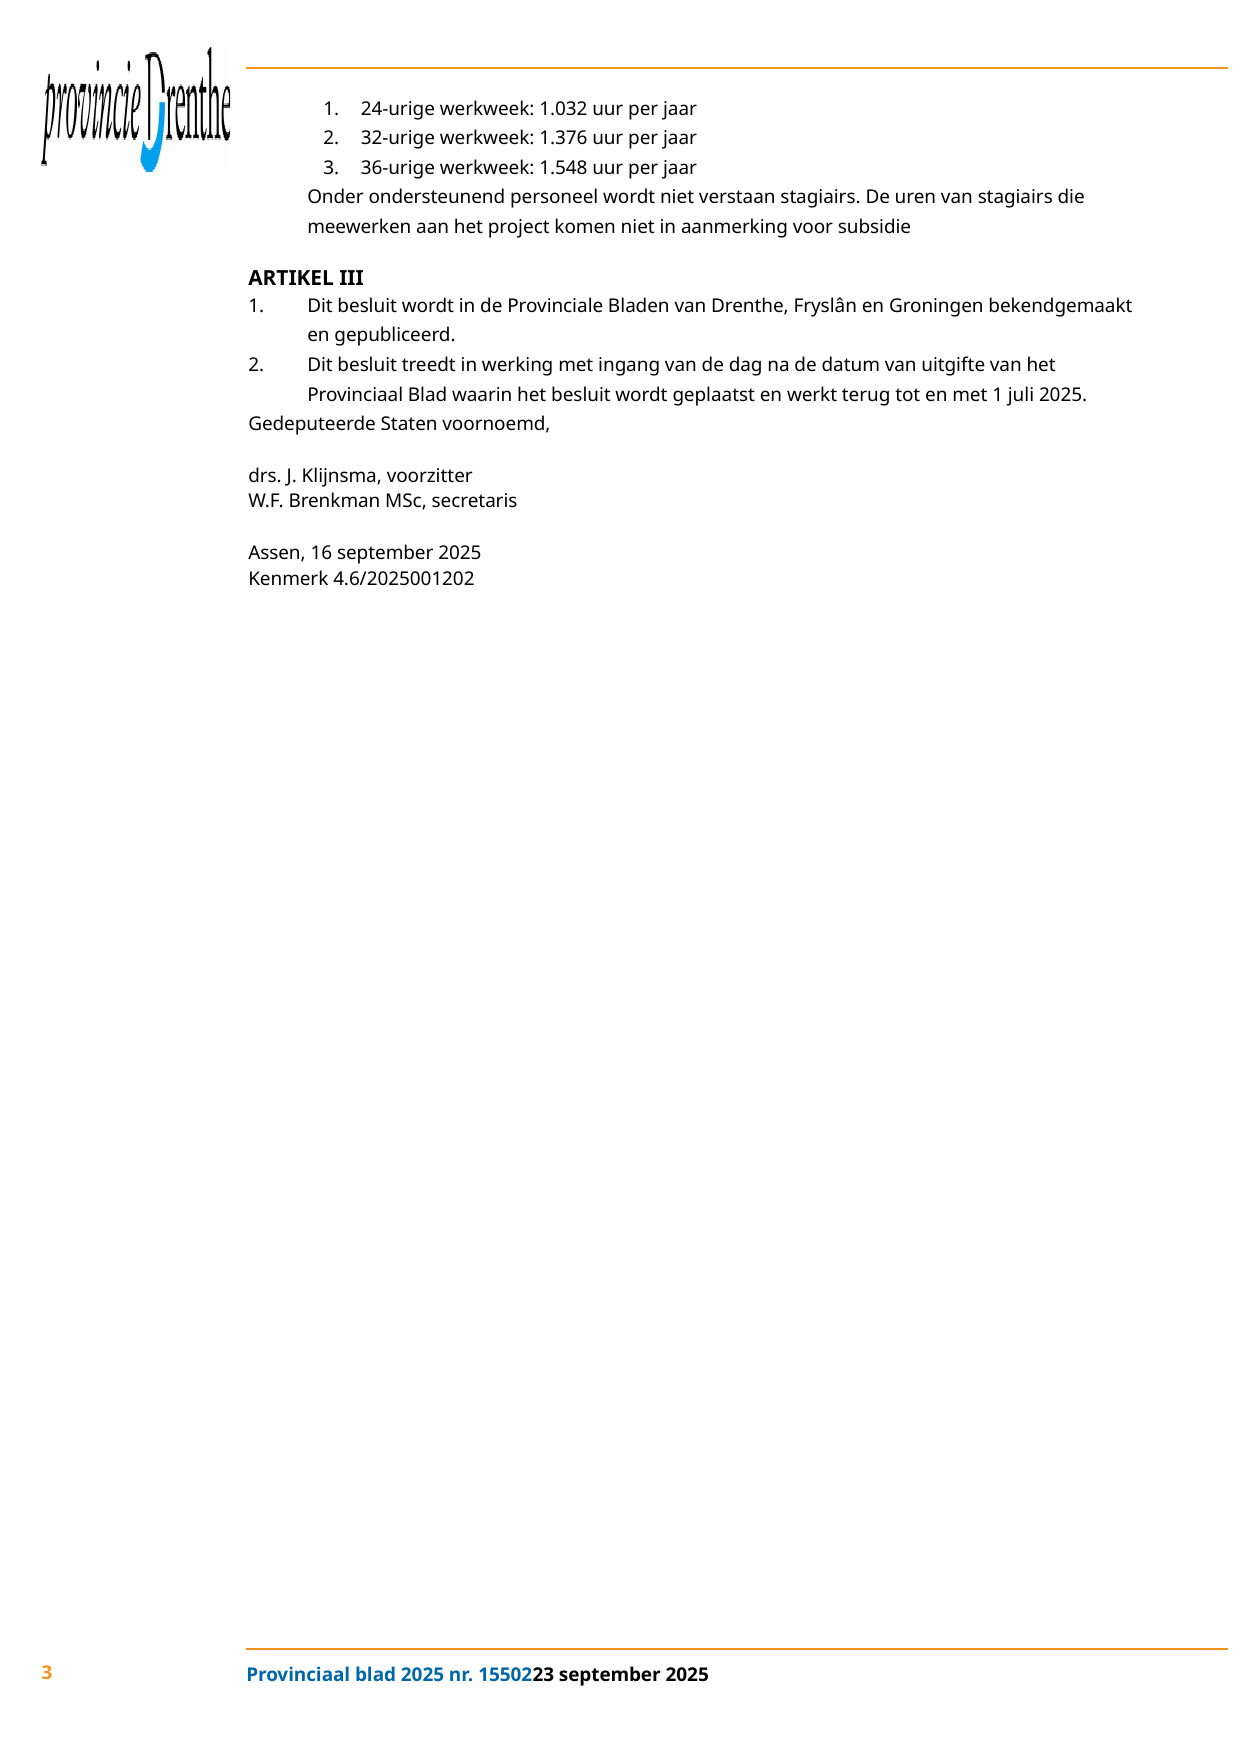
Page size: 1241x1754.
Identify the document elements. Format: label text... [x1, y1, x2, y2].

list 32-urige werkweek: 1.376 uur per jaar [323, 124, 1152, 150]
list 24-urige werkweek: 1.032 uur per jaar [323, 95, 1152, 121]
text Gedeputeerde Staten voornoemd, [248, 410, 1152, 436]
text W.F. Brenkman MSc, secretaris [248, 487, 1152, 513]
list Dit besluit wordt in de Provinciale Bladen van Drenthe, Fryslân en Groningen bekendgemaakt en gepubliceerd. [248, 292, 1152, 347]
list 36-urige werkweek: 1.548 uur per jaar [323, 154, 1152, 180]
list Dit besluit treedt in werking met ingang van de dag na de datum van uitgifte van het Provinciaal Blad waarin het besluit wordt geplaatst en werkt terug tot en met 1 juli 2025. [248, 351, 1152, 406]
text drs. J. Klijnsma, voorzitter [248, 462, 1152, 487]
picture [41, 47, 231, 172]
text ARTIKEL III [248, 263, 1152, 292]
text Kenmerk 4.6/2025001202 [248, 565, 1152, 590]
list Onder ondersteunend personeel wordt niet verstaan stagiairs. De uren van stagiairs die meewerken aan het project komen niet in aanmerking voor subsidie [248, 183, 1152, 239]
text Assen, 16 september 2025 [248, 539, 1152, 565]
